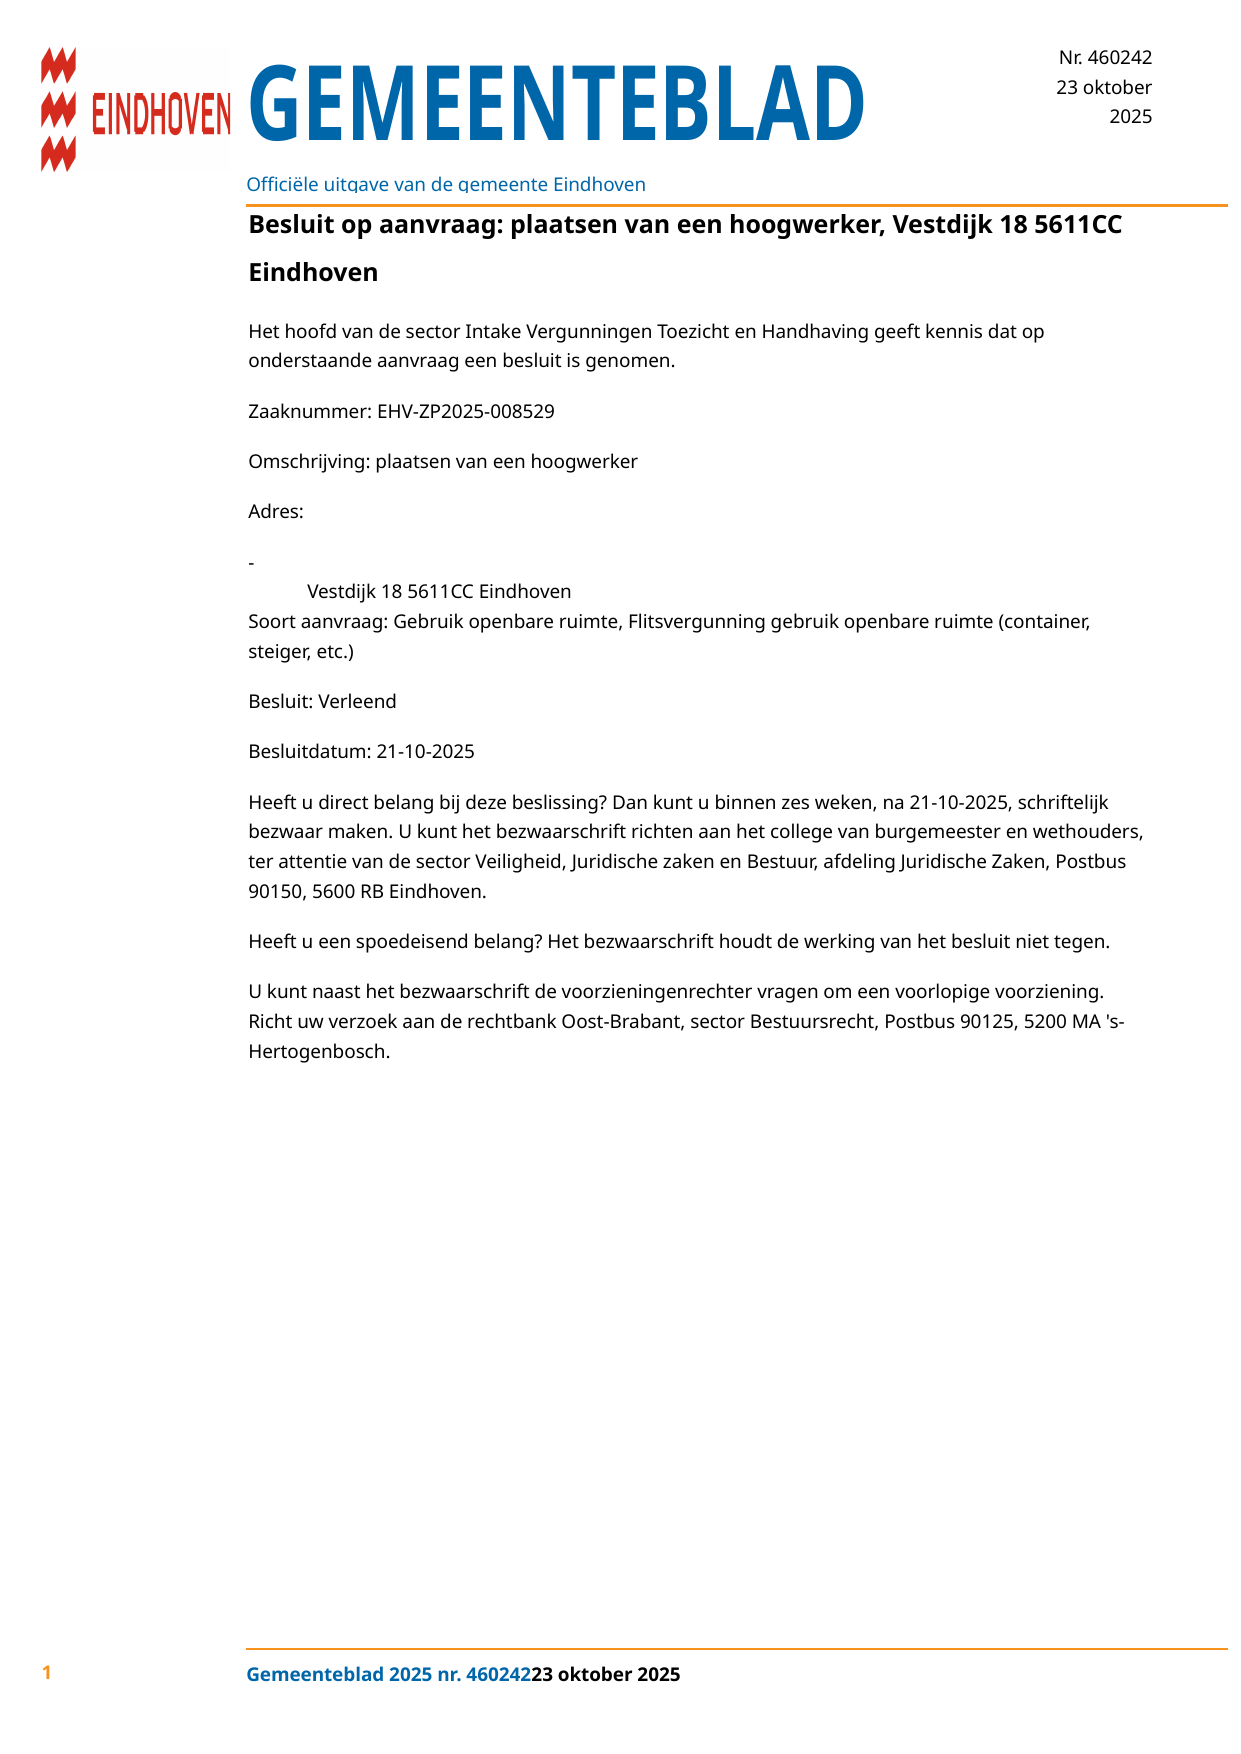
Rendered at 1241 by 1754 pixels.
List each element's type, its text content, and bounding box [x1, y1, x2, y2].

text Het hoofd van de sector Intake Vergunningen Toezicht en Handhaving geeft kennis dat op onderstaande aanvraag een besluit is genomen. [248, 318, 1152, 373]
text U kunt naast het bezwaarschrift de voorzieningenrechter vragen om een voorlopige voorziening. Richt uw verzoek aan de rechtbank Oost-Brabant, sector Bestuursrecht, Postbus 90125, 5200 MA 's-Hertogenbosch. [248, 979, 1152, 1064]
text Heeft u een spoedeisend belang? Het bezwaarschrift houdt de werking van het besluit niet tegen. [248, 928, 1152, 954]
text Adres: [248, 499, 1152, 524]
text Besluit: Verleend [248, 688, 1152, 714]
text Heeft u direct belang bij deze beslissing? Dan kunt u binnen zes weken, na 21-10-2025, schriftelijk bezwaar maken. U kunt het bezwaarschrift richten aan het college van burgemeester en wethouders, ter attentie van de sector Veiligheid, Juridische zaken en Bestuur, afdeling Juridische Zaken, Postbus 90150, 5600 RB Eindhoven. [248, 789, 1152, 904]
text Zaaknummer: EHV-ZP2025-008529 [248, 398, 1152, 424]
picture [41, 47, 231, 172]
list Vestdijk 18 5611CC Eindhoven [248, 579, 1152, 604]
text Besluit op aanvraag: plaatsen van een hoogwerker, Vestdijk 18 5611CC Eindhoven [248, 207, 1152, 288]
text Soort aanvraag: Gebruik openbare ruimte, Flitsvergunning gebruik openbare ruimte (container, steiger, etc.) [248, 608, 1152, 664]
text Omschrijving: plaatsen van een hoogwerker [248, 448, 1152, 474]
text Besluitdatum: 21-10-2025 [248, 739, 1152, 764]
